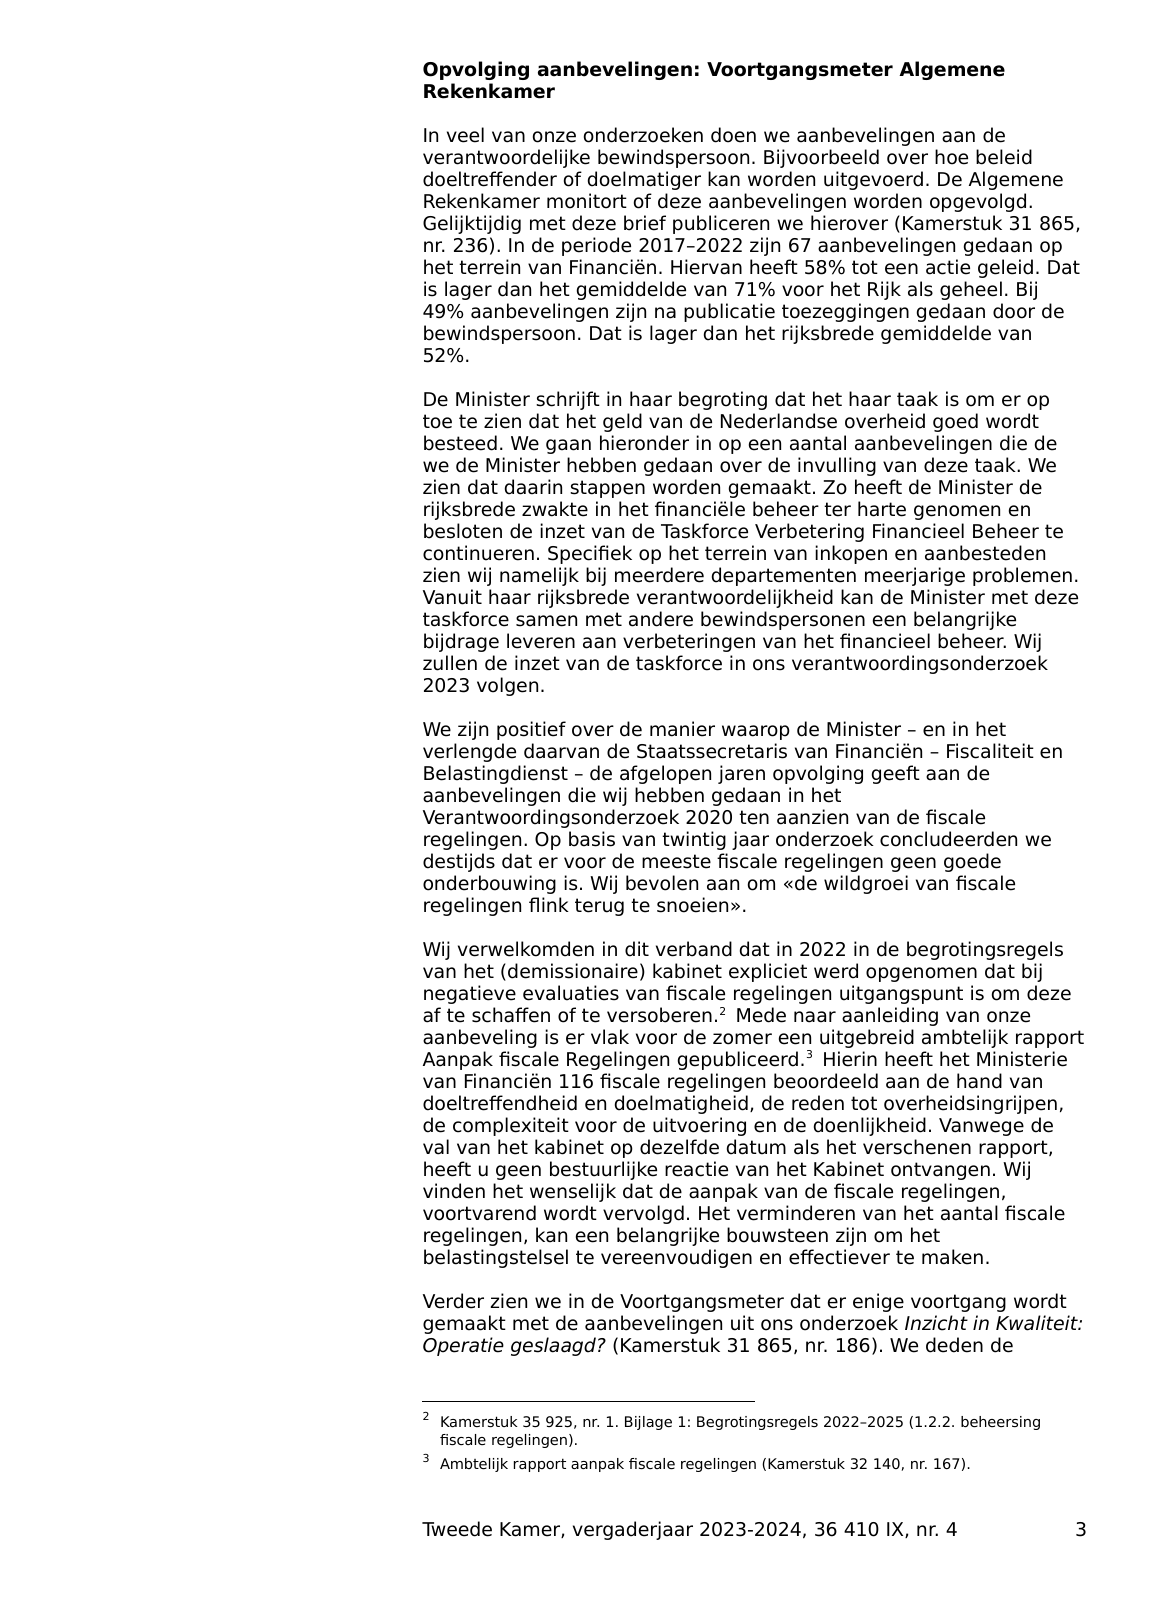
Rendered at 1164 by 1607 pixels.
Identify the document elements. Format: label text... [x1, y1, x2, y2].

text We zijn positief over de manier waarop de Minister – en in het verlengde daarvan de Staatssecretaris van Financiën – Fiscaliteit en Belastingdienst – de afgelopen jaren opvolging geeft aan de aanbevelingen die wij hebben gedaan in het Verantwoordingsonderzoek 2020 ten aanzien van de fiscale regelingen. Op basis van twintig jaar onderzoek concludeerden we destijds dat er voor de meeste fiscale regelingen geen goede onderbouwing is. Wij bevolen aan om «de wildgroei van fiscale regelingen flink terug te snoeien». [422, 719, 1087, 917]
text Wij verwelkomden in dit verband dat in 2022 in de begrotingsregels van het (demissionaire) kabinet expliciet werd opgenomen dat bij negatieve evaluaties van fiscale regelingen uitgangspunt is om deze af te schaffen of te versoberen. Mede naar aanleiding van onze aanbeveling is er vlak voor de zomer een uitgebreid ambtelijk rapport Aanpak fiscale Regelingen gepubliceerd. Hierin heeft het Ministerie van Financiën 116 fiscale regelingen beoordeeld aan de hand van doeltreffendheid en doelmatigheid, de reden tot overheidsingrijpen, de complexiteit voor de uitvoering en de doenlijkheid. Vanwege de val van het kabinet op dezelfde datum als het verschenen rapport, heeft u geen bestuurlijke reactie van het Kabinet ontvangen. Wij vinden het wenselijk dat de aanpak van de fiscale regelingen, voortvarend wordt vervolgd. Het verminderen van het aantal fiscale regelingen, kan een belangrijke bouwsteen zijn om het belastingstelsel te vereenvoudigen en effectiever te maken. [422, 939, 1087, 1269]
subtitle Opvolging aanbevelingen: Voortgangsmeter Algemene Rekenkamer [422, 59, 1087, 103]
text Verder zien we in de Voortgangsmeter dat er enige voortgang wordt gemaakt met de aanbevelingen uit ons onderzoek Inzicht in Kwaliteit: Operatie geslaagd? (Kamerstuk 31 865, nr. 186). We deden de [422, 1291, 1087, 1357]
text Ambtelijk rapport aanpak fiscale regelingen (Kamerstuk 32 140, nr. 167). [422, 1452, 1087, 1474]
text Kamerstuk 35 925, nr. 1. Bijlage 1: Begrotingsregels 2022–2025 (1.2.2. beheersing fiscale regelingen). [422, 1410, 1087, 1449]
text De Minister schrijft in haar begroting dat het haar taak is om er op toe te zien dat het geld van de Nederlandse overheid goed wordt besteed. We gaan hieronder in op een aantal aanbevelingen die de we de Minister hebben gedaan over de invulling van deze taak. We zien dat daarin stappen worden gemaakt. Zo heeft de Minister de rijksbrede zwakte in het financiële beheer ter harte genomen en besloten de inzet van de Taskforce Verbetering Financieel Beheer te continueren. Specifiek op het terrein van inkopen en aanbesteden zien wij namelijk bij meerdere departementen meerjarige problemen. Vanuit haar rijksbrede verantwoordelijkheid kan de Minister met deze taskforce samen met andere bewindspersonen een belangrijke bijdrage leveren aan verbeteringen van het financieel beheer. Wij zullen de inzet van de taskforce in ons verantwoordingsonderzoek 2023 volgen. [422, 389, 1087, 697]
text In veel van onze onderzoeken doen we aanbevelingen aan de verantwoordelijke bewindspersoon. Bijvoorbeeld over hoe beleid doeltreffender of doelmatiger kan worden uitgevoerd. De Algemene Rekenkamer monitort of deze aanbevelingen worden opgevolgd. Gelijktijdig met deze brief publiceren we hierover (Kamerstuk 31 865, nr. 236). In de periode 2017–2022 zijn 67 aanbevelingen gedaan op het terrein van Financiën. Hiervan heeft 58% tot een actie geleid. Dat is lager dan het gemiddelde van 71% voor het Rijk als geheel. Bij 49% aanbevelingen zijn na publicatie toezeggingen gedaan door de bewindspersoon. Dat is lager dan het rijksbrede gemiddelde van 52%. [422, 125, 1087, 367]
